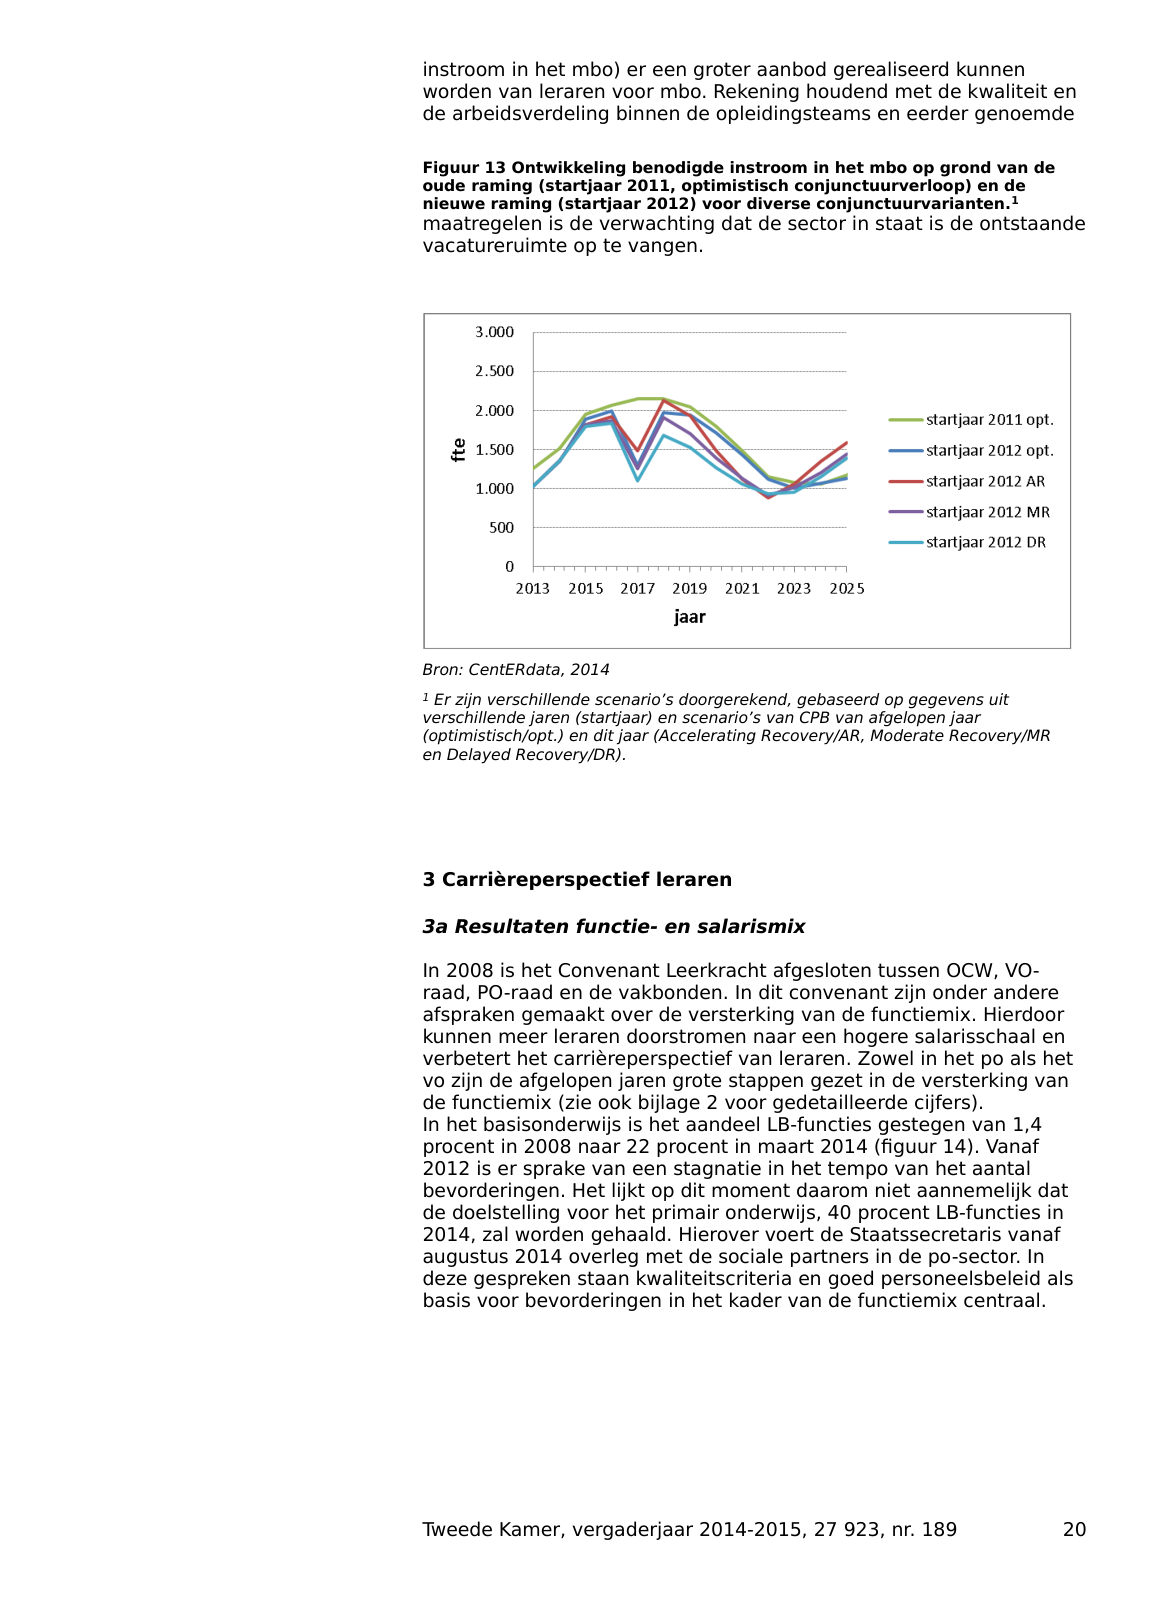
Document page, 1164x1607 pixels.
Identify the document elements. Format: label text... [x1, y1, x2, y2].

subtitle 3a Resultaten functie- en salarismix [422, 916, 1087, 938]
text instroom in het mbo) er een groter aanbod gerealiseerd kunnen worden van leraren voor mbo. Rekening houdend met de kwaliteit en de arbeidsverdeling binnen de opleidingsteams en eerder genoemde maatregelen is de verwachting dat de sector in staat is de ontstaande vacatureruimte op te vangen. [422, 59, 1087, 257]
text 1 Er zijn verschillende scenario’s doorgerekend, gebaseerd op gegevens uit verschillende jaren (startjaar) en scenario’s van CPB van afgelopen jaar (optimistisch/opt.) en dit jaar (Accelerating Recovery/AR, Moderate Recovery/MR en Delayed Recovery/DR). [422, 691, 1072, 764]
text In 2008 is het Convenant Leerkracht afgesloten tussen OCW, VO-raad, PO-raad en de vakbonden. In dit convenant zijn onder andere afspraken gemaakt over de versterking van de functiemix. Hierdoor kunnen meer leraren doorstromen naar een hogere salarisschaal en verbetert het carrièreperspectief van leraren. Zowel in het po als het vo zijn de afgelopen jaren grote stappen gezet in de versterking van de functiemix (zie ook bijlage 2 voor gedetailleerde cijfers). [422, 960, 1087, 1114]
text Figuur 13 Ontwikkeling benodigde instroom in het mbo op grond van de oude raming (startjaar 2011, optimistisch conjunctuurverloop) en de nieuwe raming (startjaar 2012) voor diverse conjunctuurvarianten.1 [422, 159, 1072, 213]
picture [422, 313, 1072, 650]
text In het basisonderwijs is het aandeel LB-functies gestegen van 1,4 procent in 2008 naar 22 procent in maart 2014 (figuur 14). Vanaf 2012 is er sprake van een stagnatie in het tempo van het aantal bevorderingen. Het lijkt op dit moment daarom niet aannemelijk dat de doelstelling voor het primair onderwijs, 40 procent LB-functies in 2014, zal worden gehaald. Hierover voert de Staatssecretaris vanaf augustus 2014 overleg met de sociale partners in de po-sector. In deze gespreken staan kwaliteitscriteria en goed personeelsbeleid als basis voor bevorderingen in het kader van de functiemix centraal. [422, 1114, 1087, 1312]
text Bron: CentERdata, 2014 [422, 661, 1072, 679]
subtitle 3 Carrièreperspectief leraren [422, 869, 1087, 891]
